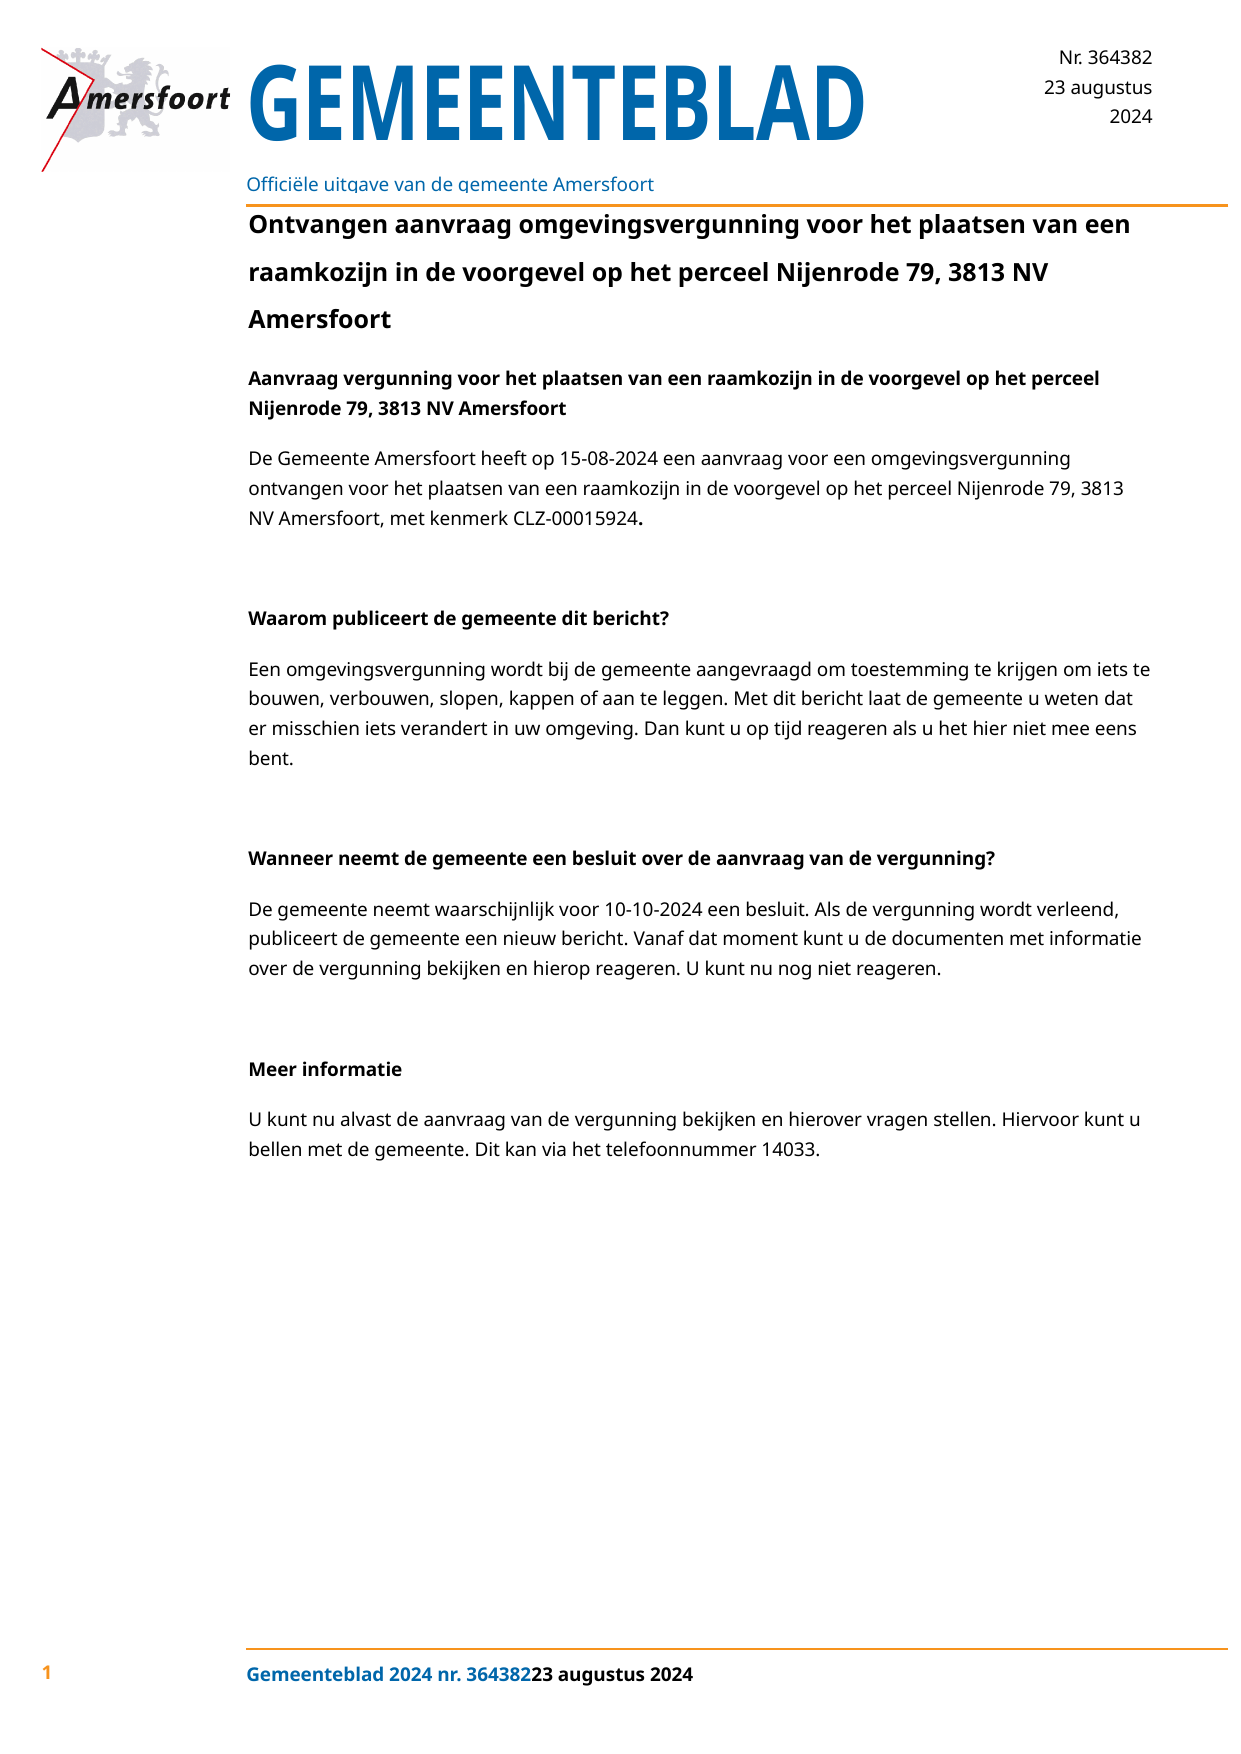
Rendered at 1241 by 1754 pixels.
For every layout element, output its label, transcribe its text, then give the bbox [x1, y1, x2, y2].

text U kunt nu alvast de aanvraag van de vergunning bekijken en hierover vragen stellen. Hiervoor kunt u bellen met de gemeente. Dit kan via het telefoonnummer 14033. [248, 1106, 1152, 1162]
text De gemeente neemt waarschijnlijk voor 10-10-2024 een besluit. Als de vergunning wordt verleend, publiceert de gemeente een nieuw bericht. Vanaf dat moment kunt u de documenten met informatie over de vergunning bekijken en hierop reageren. U kunt nu nog niet reageren. [248, 896, 1152, 981]
picture [41, 47, 231, 172]
text Wanneer neemt de gemeente een besluit over de aanvraag van de vergunning? [248, 846, 1152, 871]
text De Gemeente Amersfoort heeft op 15-08-2024 een aanvraag voor een omgevingsvergunning ontvangen voor het plaatsen van een raamkozijn in de voorgevel op het perceel Nijenrode 79, 3813 NV Amersfoort, met kenmerk CLZ-00015924. [248, 446, 1152, 530]
text Een omgevingsvergunning wordt bij de gemeente aangevraagd om toestemming te krijgen om iets te bouwen, verbouwen, slopen, kappen of aan te leggen. Met dit bericht laat de gemeente u weten dat er misschien iets verandert in uw omgeving. Dan kunt u op tijd reageren als u het hier niet mee eens bent. [248, 656, 1152, 770]
text Meer informatie [248, 1056, 1152, 1082]
text Waarom publiceert de gemeente dit bericht? [248, 606, 1152, 631]
text Aanvraag vergunning voor het plaatsen van een raamkozijn in de voorgevel op het perceel Nijenrode 79, 3813 NV Amersfoort [248, 366, 1152, 421]
text Ontvangen aanvraag omgevingsvergunning voor het plaatsen van een raamkozijn in de voorgevel op het perceel Nijenrode 79, 3813 NV Amersfoort [248, 207, 1152, 336]
